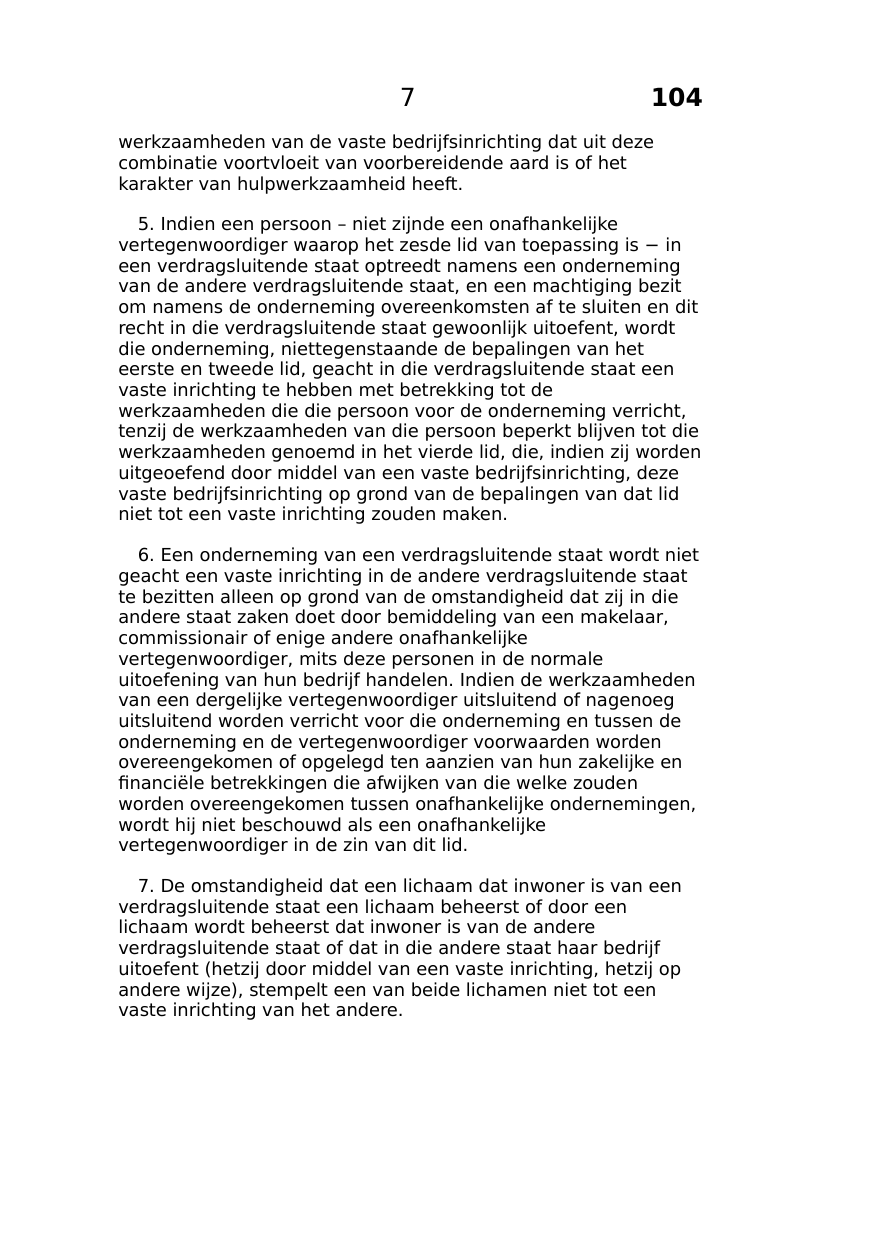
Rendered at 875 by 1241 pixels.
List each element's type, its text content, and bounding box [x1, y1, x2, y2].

text werkzaamheden van de vaste bedrijfsinrichting dat uit deze combinatie voortvloeit van voorbereidende aard is of het karakter van hulpwerkzaamheid heeft. [118, 132, 703, 194]
text 5. Indien een persoon – niet zijnde een onafhankelijke vertegenwoordiger waarop het zesde lid van toepassing is − in een verdragsluitende staat optreedt namens een onderneming van de andere verdragsluitende staat, en een machtiging bezit om namens de onderneming overeenkomsten af te sluiten en dit recht in die verdragsluitende staat gewoonlijk uitoefent, wordt die onderneming, niettegenstaande de bepalingen van het eerste en tweede lid, geacht in die verdragsluitende staat een vaste inrichting te hebben met betrekking tot de werkzaamheden die die persoon voor de onderneming verricht, tenzij de werkzaamheden van die persoon beperkt blijven tot die werkzaamheden genoemd in het vierde lid, die, indien zij worden uitgeoefend door middel van een vaste bedrijfsinrichting, deze vaste bedrijfsinrichting op grond van de bepalingen van dat lid niet tot een vaste inrichting zouden maken. [118, 214, 703, 525]
text 7. De omstandigheid dat een lichaam dat inwoner is van een verdragsluitende staat een lichaam beheerst of door een lichaam wordt beheerst dat inwoner is van de andere verdragsluitende staat of dat in die andere staat haar bedrijf uitoefent (hetzij door middel van een vaste inrichting, hetzij op andere wijze), stempelt een van beide lichamen niet tot een vaste inrichting van het andere. [118, 876, 703, 1021]
text 6. Een onderneming van een verdragsluitende staat wordt niet geacht een vaste inrichting in de andere verdragsluitende staat te bezitten alleen op grond van de omstandigheid dat zij in die andere staat zaken doet door bemiddeling van een makelaar, commissionair of enige andere onafhankelijke vertegenwoordiger, mits deze personen in de normale uitoefening van hun bedrijf handelen. Indien de werkzaamheden van een dergelijke vertegenwoordiger uitsluitend of nagenoeg uitsluitend worden verricht voor die onderneming en tussen de onderneming en de vertegenwoordiger voorwaarden worden overeengekomen of opgelegd ten aanzien van hun zakelijke en financiële betrekkingen die afwijken van die welke zouden worden overeengekomen tussen onafhankelijke ondernemingen, wordt hij niet beschouwd als een onafhankelijke vertegenwoordiger in de zin van dit lid. [118, 545, 703, 856]
